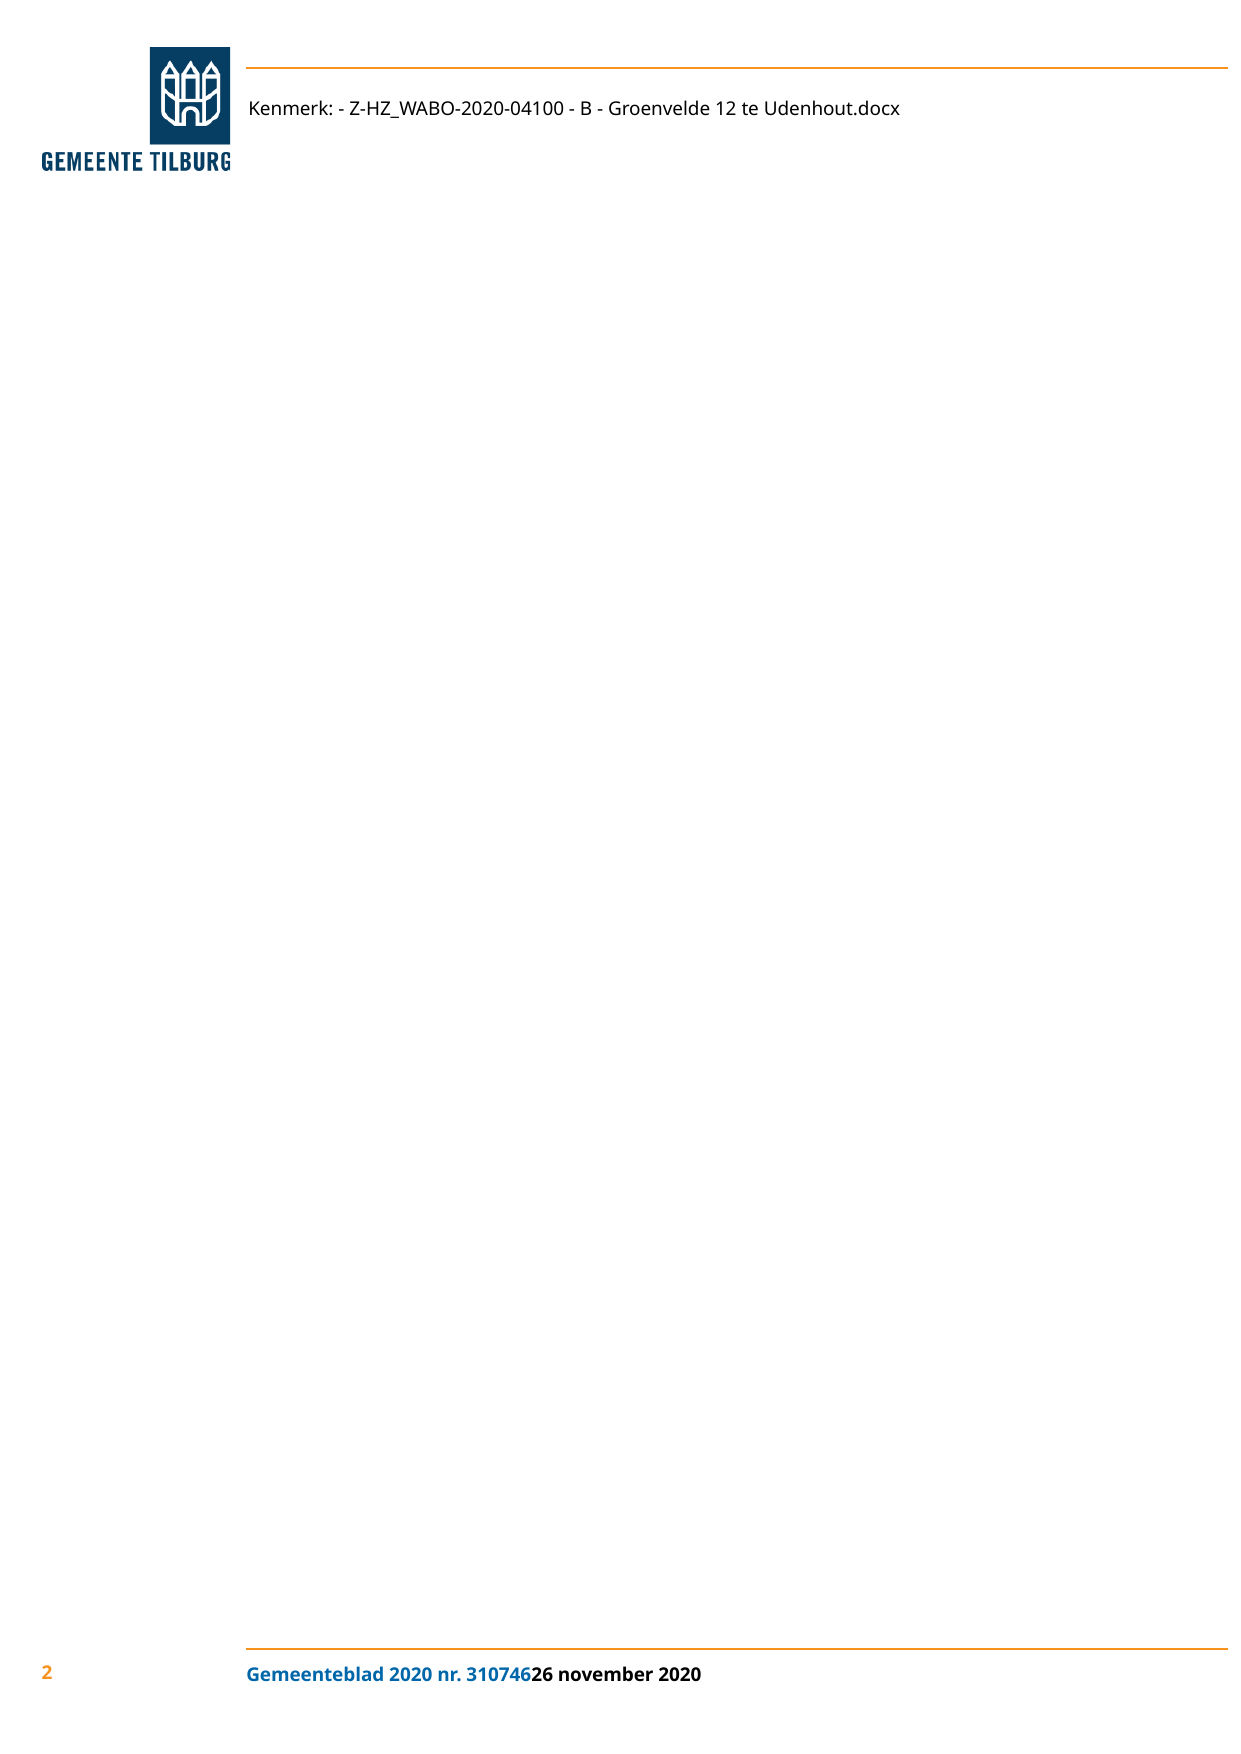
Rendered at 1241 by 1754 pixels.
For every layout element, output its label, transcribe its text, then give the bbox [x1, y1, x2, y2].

text Kenmerk: - Z-HZ_WABO-2020-04100 - B - Groenvelde 12 te Udenhout.docx [248, 95, 1152, 121]
picture [41, 47, 231, 172]
